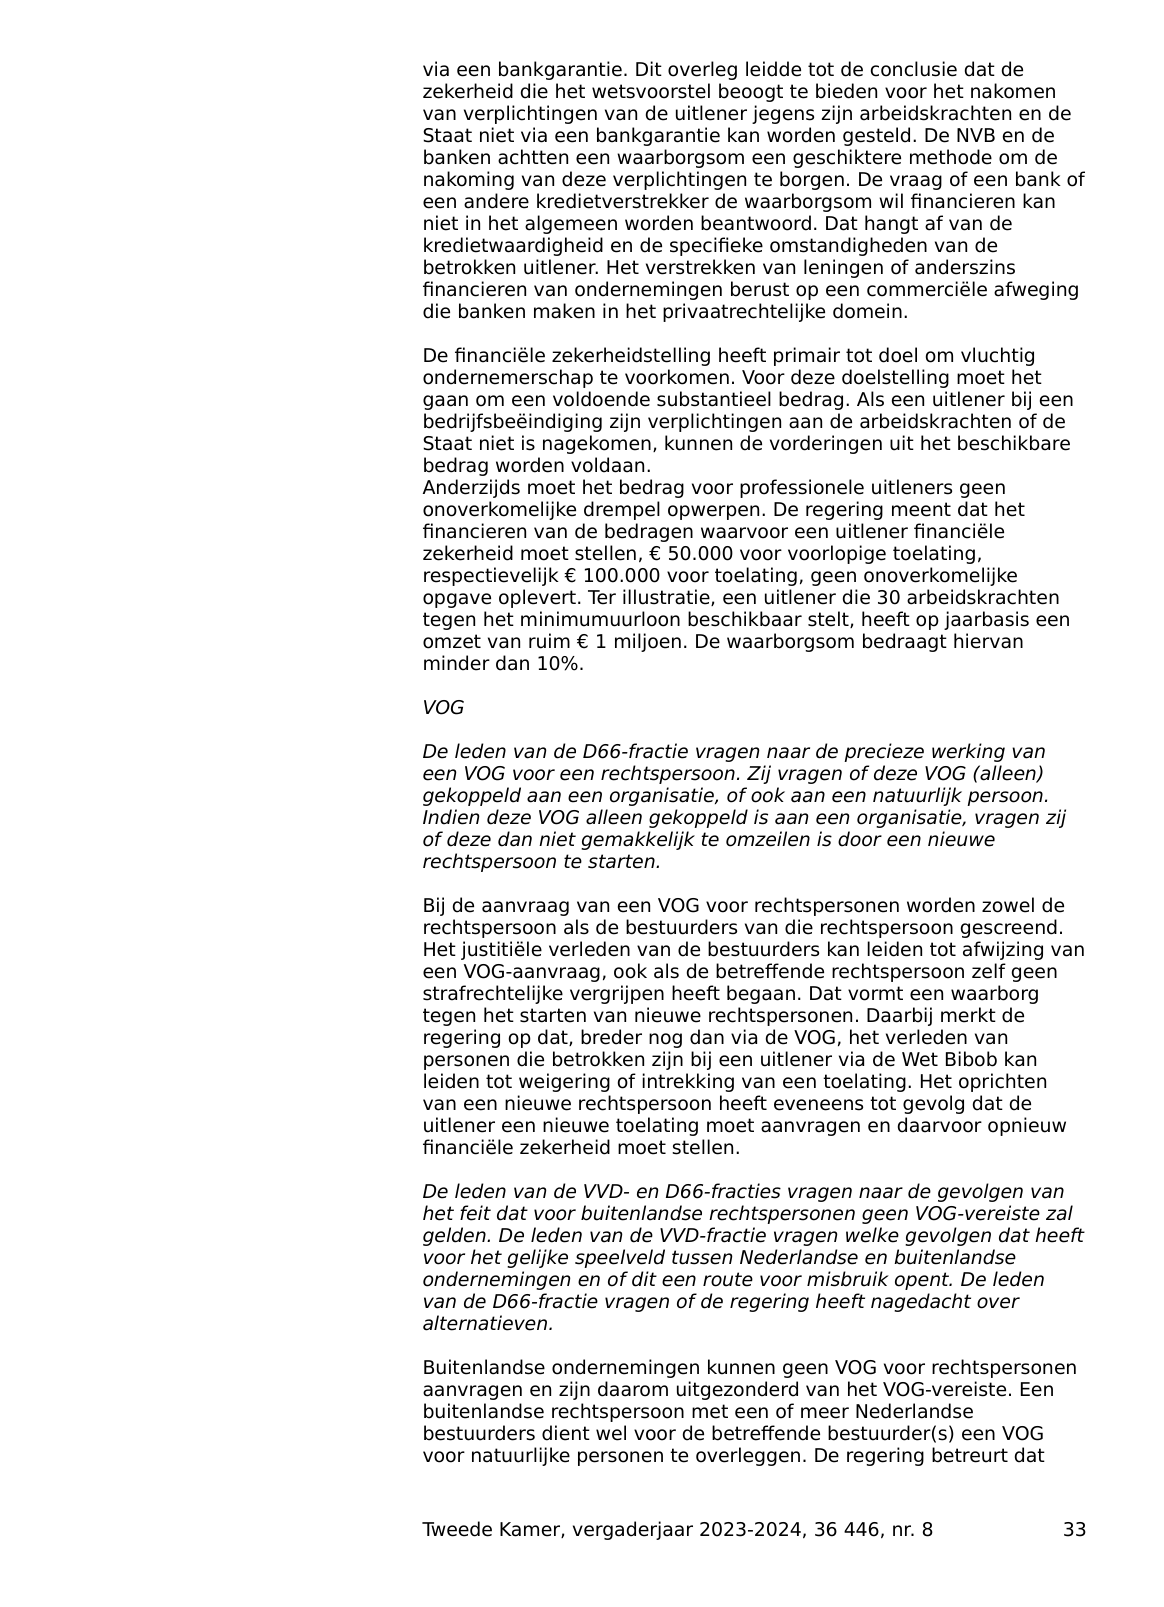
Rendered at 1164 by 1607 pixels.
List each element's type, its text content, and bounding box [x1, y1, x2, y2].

text De leden van de VVD- en D66-fracties vragen naar de gevolgen van het feit dat voor buitenlandse rechtspersonen geen VOG-vereiste zal gelden. De leden van de VVD-fractie vragen welke gevolgen dat heeft voor het gelijke speelveld tussen Nederlandse en buitenlandse ondernemingen en of dit een route voor misbruik opent. De leden van de D66-fractie vragen of de regering heeft nagedacht over alternatieven. [422, 1181, 1087, 1335]
text Bij de aanvraag van een VOG voor rechtspersonen worden zowel de rechtspersoon als de bestuurders van die rechtspersoon gescreend. Het justitiële verleden van de bestuurders kan leiden tot afwijzing van een VOG-aanvraag, ook als de betreffende rechtspersoon zelf geen strafrechtelijke vergrijpen heeft begaan. Dat vormt een waarborg tegen het starten van nieuwe rechtspersonen. Daarbij merkt de regering op dat, breder nog dan via de VOG, het verleden van personen die betrokken zijn bij een uitlener via de Wet Bibob kan leiden tot weigering of intrekking van een toelating. Het oprichten van een nieuwe rechtspersoon heeft eveneens tot gevolg dat de uitlener een nieuwe toelating moet aanvragen en daarvoor opnieuw financiële zekerheid moet stellen. [422, 895, 1087, 1159]
text De leden van de D66-fractie vragen naar de precieze werking van een VOG voor een rechtspersoon. Zij vragen of deze VOG (alleen) gekoppeld aan een organisatie, of ook aan een natuurlijk persoon. Indien deze VOG alleen gekoppeld is aan een organisatie, vragen zij of deze dan niet gemakkelijk te omzeilen is door een nieuwe rechtspersoon te starten. [422, 741, 1087, 873]
text De financiële zekerheidstelling heeft primair tot doel om vluchtig ondernemerschap te voorkomen. Voor deze doelstelling moet het gaan om een voldoende substantieel bedrag. Als een uitlener bij een bedrijfsbeëindiging zijn verplichtingen aan de arbeidskrachten of de Staat niet is nagekomen, kunnen de vorderingen uit het beschikbare bedrag worden voldaan. [422, 345, 1087, 477]
text Buitenlandse ondernemingen kunnen geen VOG voor rechtspersonen aanvragen en zijn daarom uitgezonderd van het VOG-vereiste. Een buitenlandse rechtspersoon met een of meer Nederlandse bestuurders dient wel voor de betreffende bestuurder(s) een VOG voor natuurlijke personen te overleggen. De regering betreurt dat [422, 1357, 1087, 1467]
subtitle VOG [422, 697, 1087, 719]
text via een bankgarantie. Dit overleg leidde tot de conclusie dat de zekerheid die het wetsvoorstel beoogt te bieden voor het nakomen van verplichtingen van de uitlener jegens zijn arbeidskrachten en de Staat niet via een bankgarantie kan worden gesteld. De NVB en de banken achtten een waarborgsom een geschiktere methode om de nakoming van deze verplichtingen te borgen. De vraag of een bank of een andere kredietverstrekker de waarborgsom wil financieren kan niet in het algemeen worden beantwoord. Dat hangt af van de kredietwaardigheid en de specifieke omstandigheden van de betrokken uitlener. Het verstrekken van leningen of anderszins financieren van ondernemingen berust op een commerciële afweging die banken maken in het privaatrechtelijke domein. [422, 59, 1087, 323]
text Anderzijds moet het bedrag voor professionele uitleners geen onoverkomelijke drempel opwerpen. De regering meent dat het financieren van de bedragen waarvoor een uitlener financiële zekerheid moet stellen, € 50.000 voor voorlopige toelating, respectievelijk € 100.000 voor toelating, geen onoverkomelijke opgave oplevert. Ter illustratie, een uitlener die 30 arbeidskrachten tegen het minimumuurloon beschikbaar stelt, heeft op jaarbasis een omzet van ruim € 1 miljoen. De waarborgsom bedraagt hiervan minder dan 10%. [422, 477, 1087, 675]
